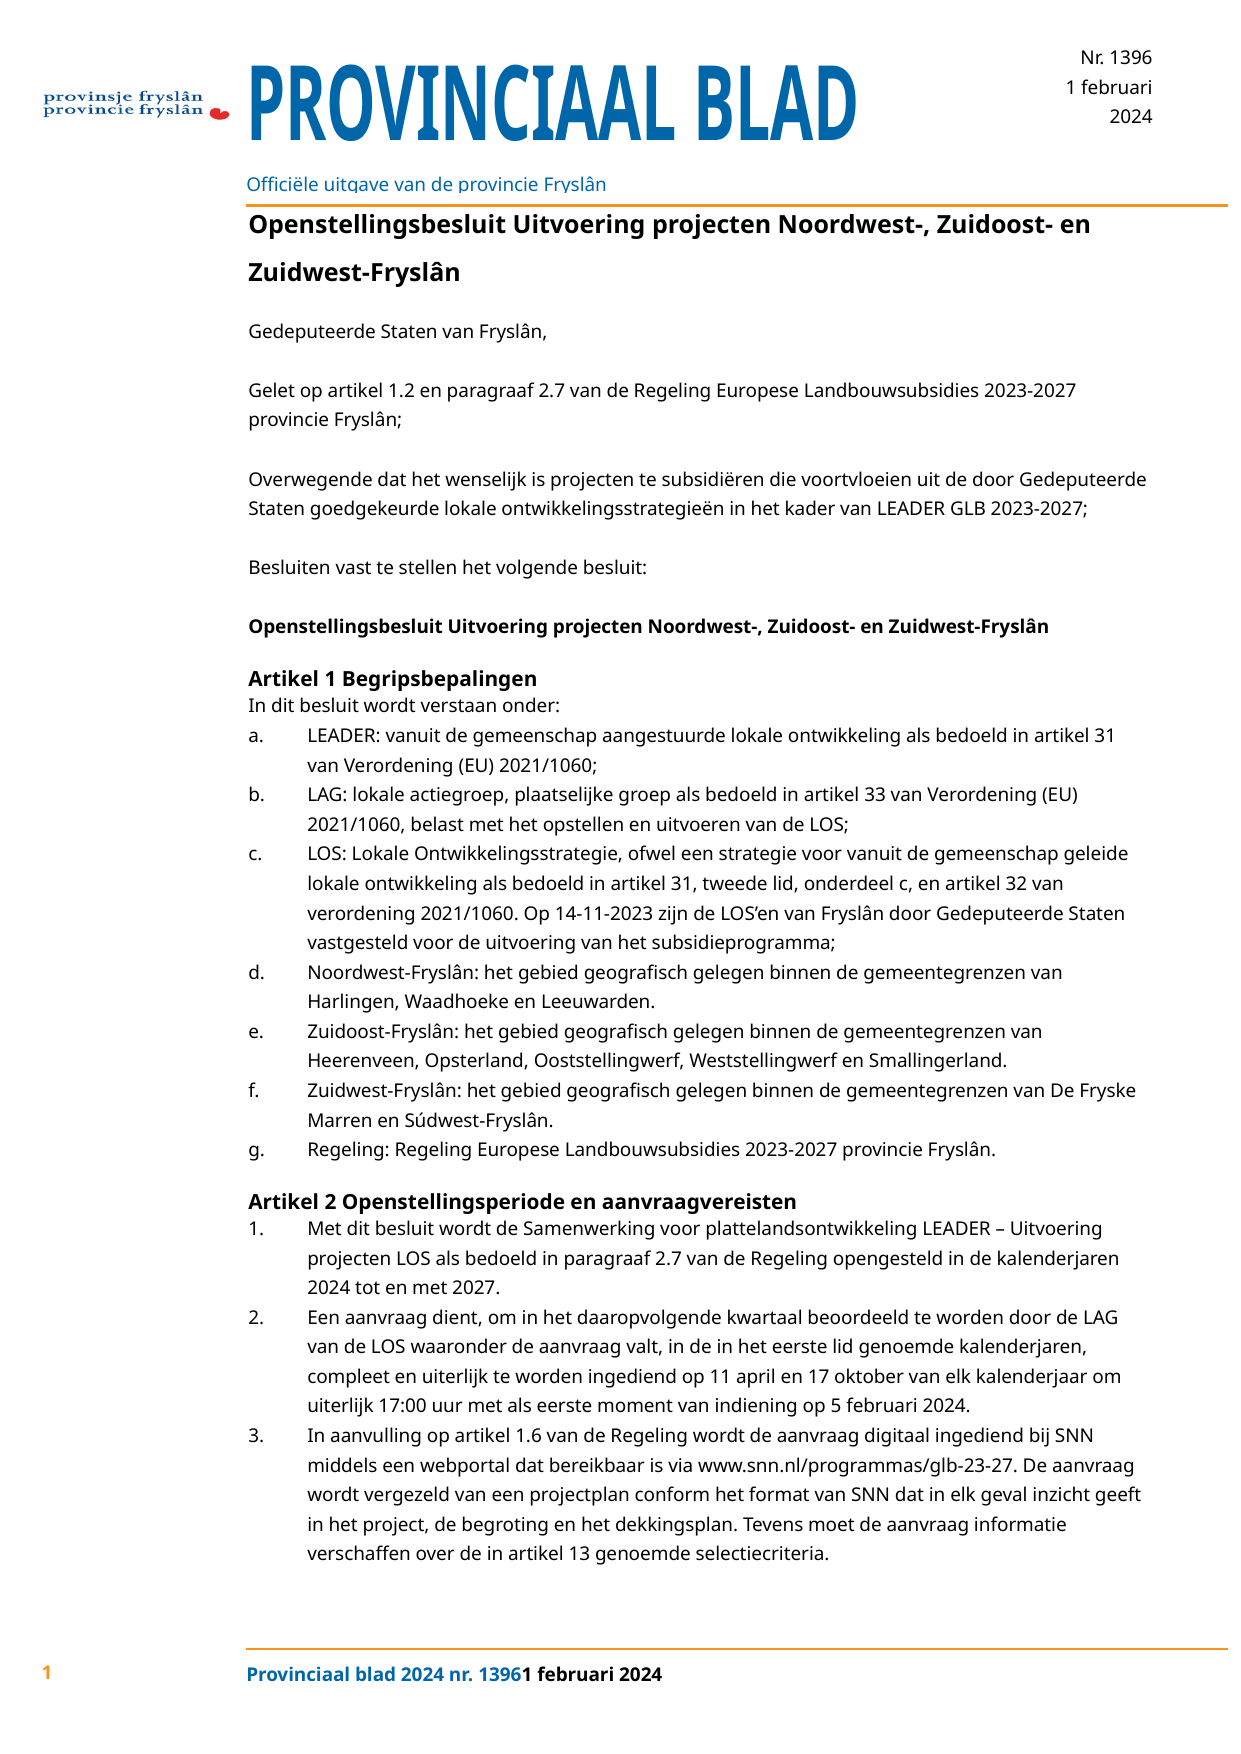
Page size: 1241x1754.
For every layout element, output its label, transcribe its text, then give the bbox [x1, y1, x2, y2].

text Besluiten vast te stellen het volgende besluit: [248, 554, 1152, 580]
text In dit besluit wordt verstaan onder: [248, 693, 1152, 718]
text Overwegende dat het wenselijk is projecten te subsidiëren die voortvloeien uit de door Gedeputeerde Staten goedgekeurde lokale ontwikkelingsstrategieën in het kader van LEADER GLB 2023-2027; [248, 466, 1152, 521]
list Met dit besluit wordt de Samenwerking voor plattelandsontwikkeling LEADER – Uitvoering projecten LOS als bedoeld in paragraaf 2.7 van de Regeling opengesteld in de kalenderjaren 2024 tot en met 2027. [248, 1215, 1152, 1300]
text Gelet op artikel 1.2 en paragraaf 2.7 van de Regeling Europese Landbouwsubsidies 2023-2027 provincie Fryslân; [248, 377, 1152, 432]
text Artikel 2 Openstellingsperiode en aanvraagvereisten [248, 1187, 1152, 1215]
picture [41, 47, 231, 172]
list LOS: Lokale Ontwikkelingsstrategie, ofwel een strategie voor vanuit de gemeenschap geleide lokale ontwikkeling als bedoeld in artikel 31, tweede lid, onderdeel c, en artikel 32 van verordening 2021/1060. Op 14-11-2023 zijn de LOS’en van Fryslân door Gedeputeerde Staten vastgesteld voor de uitvoering van het subsidieprogramma; [248, 841, 1152, 955]
list In aanvulling op artikel 1.6 van de Regeling wordt de aanvraag digitaal ingediend bij SNN middels een webportal dat bereikbaar is via www.snn.nl/programmas/glb-23-27. De aanvraag wordt vergezeld van een projectplan conform het format van SNN dat in elk geval inzicht geeft in het project, de begroting en het dekkingsplan. Tevens moet de aanvraag informatie verschaffen over de in artikel 13 genoemde selectiecriteria. [248, 1422, 1152, 1566]
list Zuidoost-Fryslân: het gebied geografisch gelegen binnen de gemeentegrenzen van Heerenveen, Opsterland, Ooststellingwerf, Weststellingwerf en Smallingerland. [248, 1018, 1152, 1073]
list Zuidwest-Fryslân: het gebied geografisch gelegen binnen de gemeentegrenzen van De Fryske Marren en Súdwest-Fryslân. [248, 1077, 1152, 1132]
list Regeling: Regeling Europese Landbouwsubsidies 2023-2027 provincie Fryslân. [248, 1136, 1152, 1162]
list Een aanvraag dient, om in het daaropvolgende kwartaal beoordeeld te worden door de LAG van de LOS waaronder de aanvraag valt, in de in het eerste lid genoemde kalenderjaren, compleet en uiterlijk te worden ingediend op 11 april en 17 oktober van elk kalenderjaar om uiterlijk 17:00 uur met als eerste moment van indiening op 5 februari 2024. [248, 1304, 1152, 1418]
text Openstellingsbesluit Uitvoering projecten Noordwest-, Zuidoost- en Zuidwest-Fryslân [248, 207, 1152, 288]
list Noordwest-Fryslân: het gebied geografisch gelegen binnen de gemeentegrenzen van Harlingen, Waadhoeke en Leeuwarden. [248, 959, 1152, 1014]
list LAG: lokale actiegroep, plaatselijke groep als bedoeld in artikel 33 van Verordening (EU) 2021/1060, belast met het opstellen en uitvoeren van de LOS; [248, 781, 1152, 837]
list LEADER: vanuit de gemeenschap aangestuurde lokale ontwikkeling als bedoeld in artikel 31 van Verordening (EU) 2021/1060; [248, 722, 1152, 777]
text Gedeputeerde Staten van Fryslân, [248, 318, 1152, 344]
text Openstellingsbesluit Uitvoering projecten Noordwest-, Zuidoost- en Zuidwest-Fryslân [248, 614, 1152, 639]
text Artikel 1 Begripsbepalingen [248, 664, 1152, 693]
